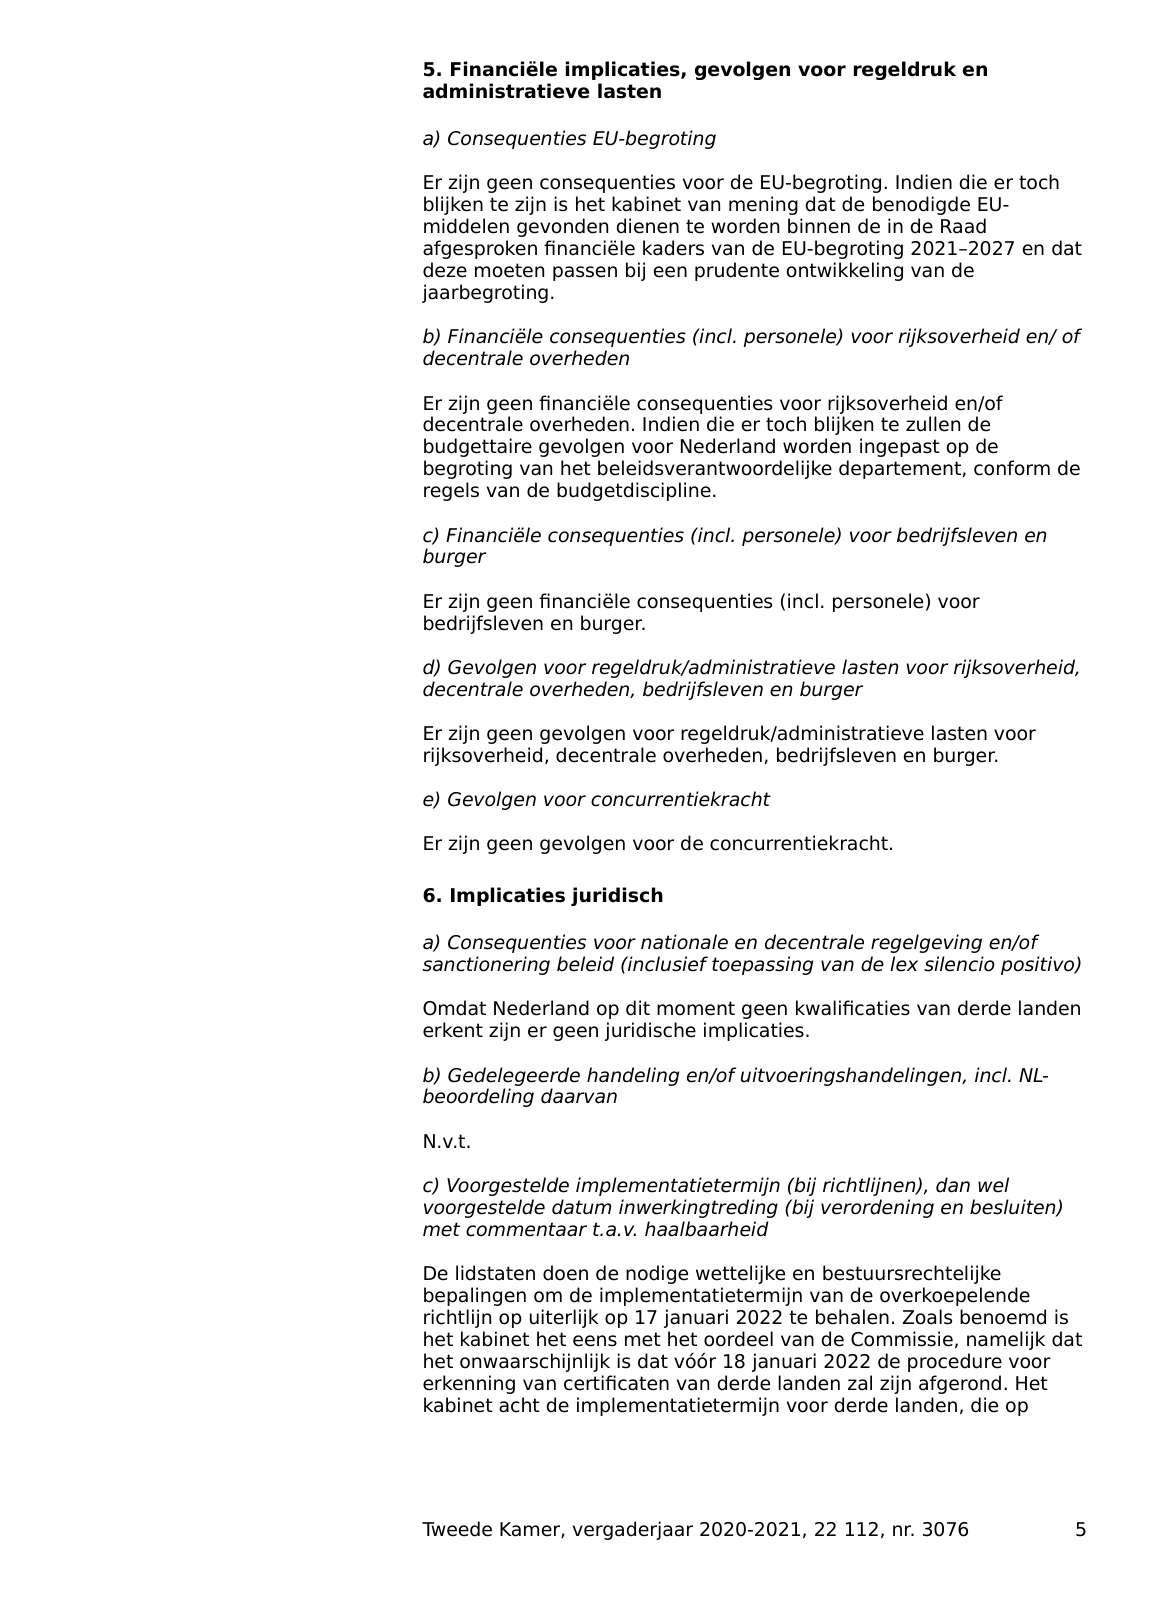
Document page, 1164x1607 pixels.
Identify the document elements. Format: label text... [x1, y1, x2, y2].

text Er zijn geen gevolgen voor de concurrentiekracht. [422, 833, 1087, 855]
subtitle e) Gevolgen voor concurrentiekracht [422, 789, 1087, 811]
subtitle d) Gevolgen voor regeldruk/administratieve lasten voor rijksoverheid, decentrale overheden, bedrijfsleven en burger [422, 657, 1087, 701]
text Er zijn geen financiële consequenties voor rijksoverheid en/of decentrale overheden. Indien die er toch blijken te zullen de budgettaire gevolgen voor Nederland worden ingepast op de begroting van het beleidsverantwoordelijke departement, conform de regels van de budgetdiscipline. [422, 392, 1087, 502]
text Er zijn geen gevolgen voor regeldruk/administratieve lasten voor rijksoverheid, decentrale overheden, bedrijfsleven en burger. [422, 723, 1087, 767]
subtitle b) Financiële consequenties (incl. personele) voor rijksoverheid en/ of decentrale overheden [422, 326, 1087, 370]
subtitle 5. Financiële implicaties, gevolgen voor regeldruk en administratieve lasten [422, 59, 1087, 103]
subtitle 6. Implicaties juridisch [422, 885, 1087, 907]
subtitle a) Consequenties EU-begroting [422, 128, 1087, 150]
text Er zijn geen financiële consequenties (incl. personele) voor bedrijfsleven en burger. [422, 591, 1087, 634]
subtitle c) Voorgestelde implementatietermijn (bij richtlijnen), dan wel voorgestelde datum inwerkingtreding (bij verordening en besluiten) met commentaar t.a.v. haalbaarheid [422, 1175, 1087, 1241]
text N.v.t. [422, 1131, 1087, 1153]
text Omdat Nederland op dit moment geen kwalificaties van derde landen erkent zijn er geen juridische implicaties. [422, 998, 1087, 1042]
subtitle b) Gedelegeerde handeling en/of uitvoeringshandelingen, incl. NL-beoordeling daarvan [422, 1064, 1087, 1108]
text De lidstaten doen de nodige wettelijke en bestuursrechtelijke bepalingen om de implementatietermijn van de overkoepelende richtlijn op uiterlijk op 17 januari 2022 te behalen. Zoals benoemd is het kabinet het eens met het oordeel van de Commissie, namelijk dat het onwaarschijnlijk is dat vóór 18 januari 2022 de procedure voor erkenning van certificaten van derde landen zal zijn afgerond. Het kabinet acht de implementatietermijn voor derde landen, die op [422, 1263, 1087, 1417]
subtitle a) Consequenties voor nationale en decentrale regelgeving en/of sanctionering beleid (inclusief toepassing van de lex silencio positivo) [422, 932, 1087, 976]
subtitle c) Financiële consequenties (incl. personele) voor bedrijfsleven en burger [422, 524, 1087, 568]
text Er zijn geen consequenties voor de EU-begroting. Indien die er toch blijken te zijn is het kabinet van mening dat de benodigde EU-middelen gevonden dienen te worden binnen de in de Raad afgesproken financiële kaders van de EU-begroting 2021–2027 en dat deze moeten passen bij een prudente ontwikkeling van de jaarbegroting. [422, 172, 1087, 304]
